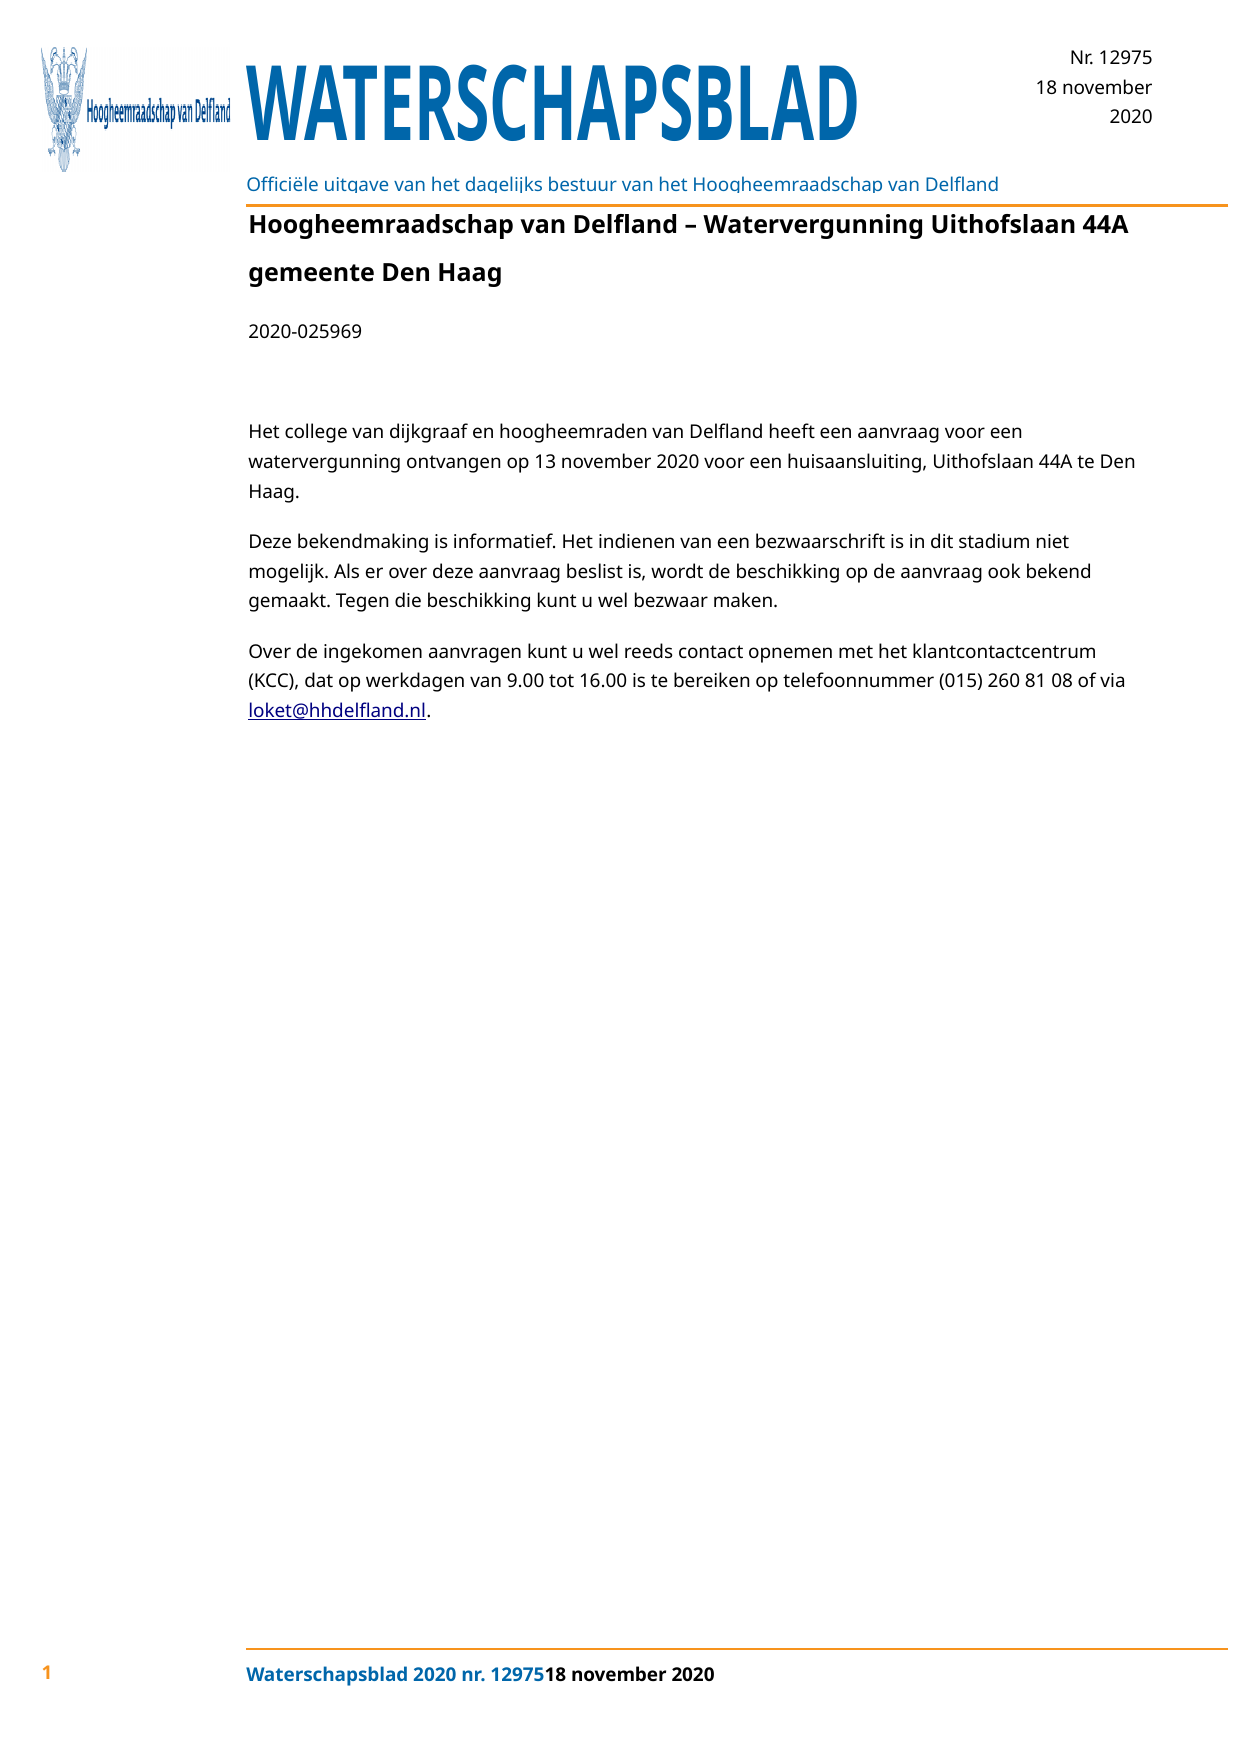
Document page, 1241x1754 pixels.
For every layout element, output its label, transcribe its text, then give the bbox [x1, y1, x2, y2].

picture [41, 47, 231, 172]
text Deze bekendmaking is informatief. Het indienen van een bezwaarschrift is in dit stadium niet mogelijk. Als er over deze aanvraag beslist is, wordt de beschikking op de aanvraag ook bekend gemaakt. Tegen die beschikking kunt u wel bezwaar maken. [248, 528, 1152, 613]
text Het college van dijkgraaf en hoogheemraden van Delfland heeft een aanvraag voor een watervergunning ontvangen op 13 november 2020 voor een huisaansluiting, Uithofslaan 44A te Den Haag. [248, 419, 1152, 504]
text Hoogheemraadschap van Delfland – Watervergunning Uithofslaan 44A gemeente Den Haag [248, 207, 1152, 288]
text Over de ingekomen aanvragen kunt u wel reeds contact opnemen met het klantcontactcentrum (KCC), dat op werkdagen van 9.00 tot 16.00 is te bereiken op telefoonnummer (015) 260 81 08 of via loket@hhdelfland.nl. [248, 638, 1152, 723]
text 2020-025969 [248, 318, 1152, 344]
